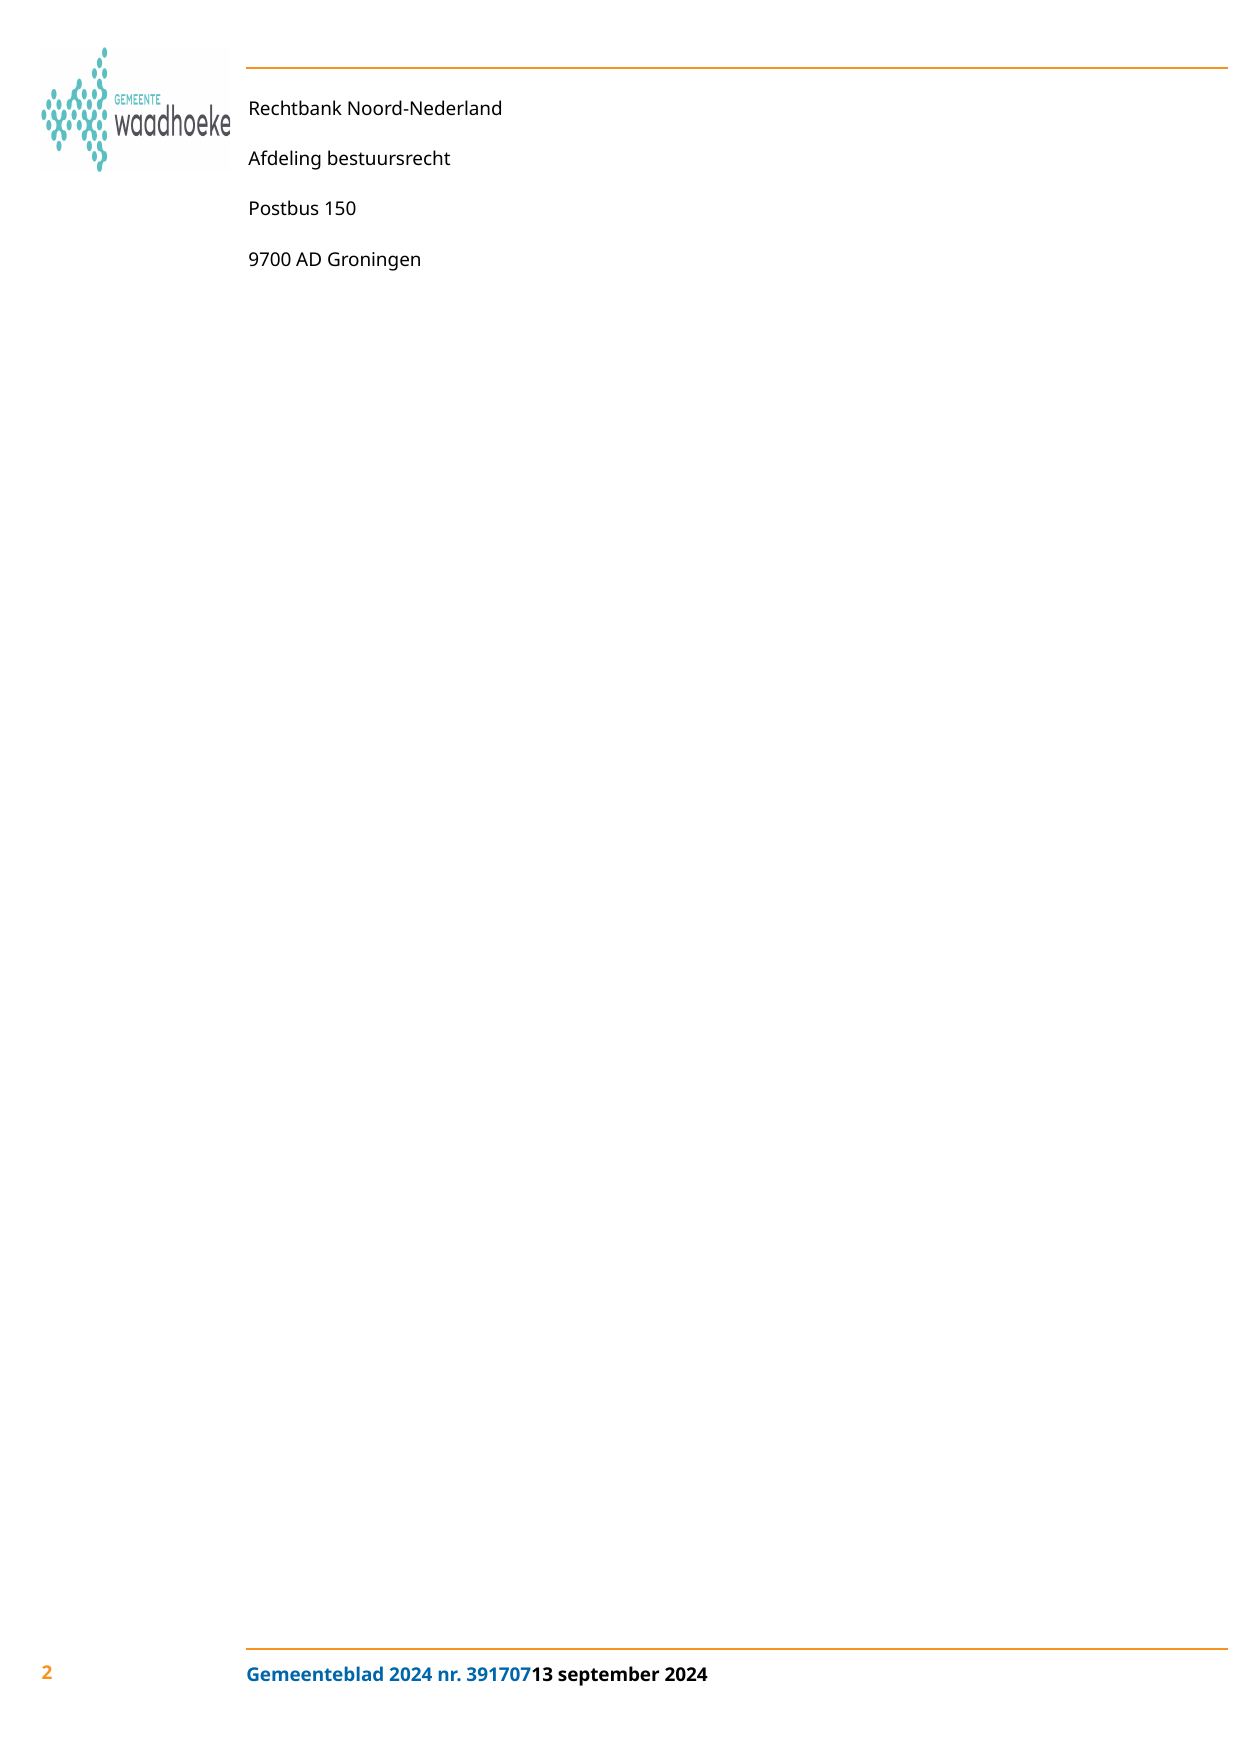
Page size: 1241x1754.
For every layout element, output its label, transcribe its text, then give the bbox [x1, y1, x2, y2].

text Rechtbank Noord-Nederland [248, 95, 1152, 121]
picture [41, 47, 231, 172]
text Postbus 150 [248, 196, 1152, 221]
text 9700 AD Groningen [248, 246, 1152, 272]
text Afdeling bestuursrecht [248, 145, 1152, 171]
